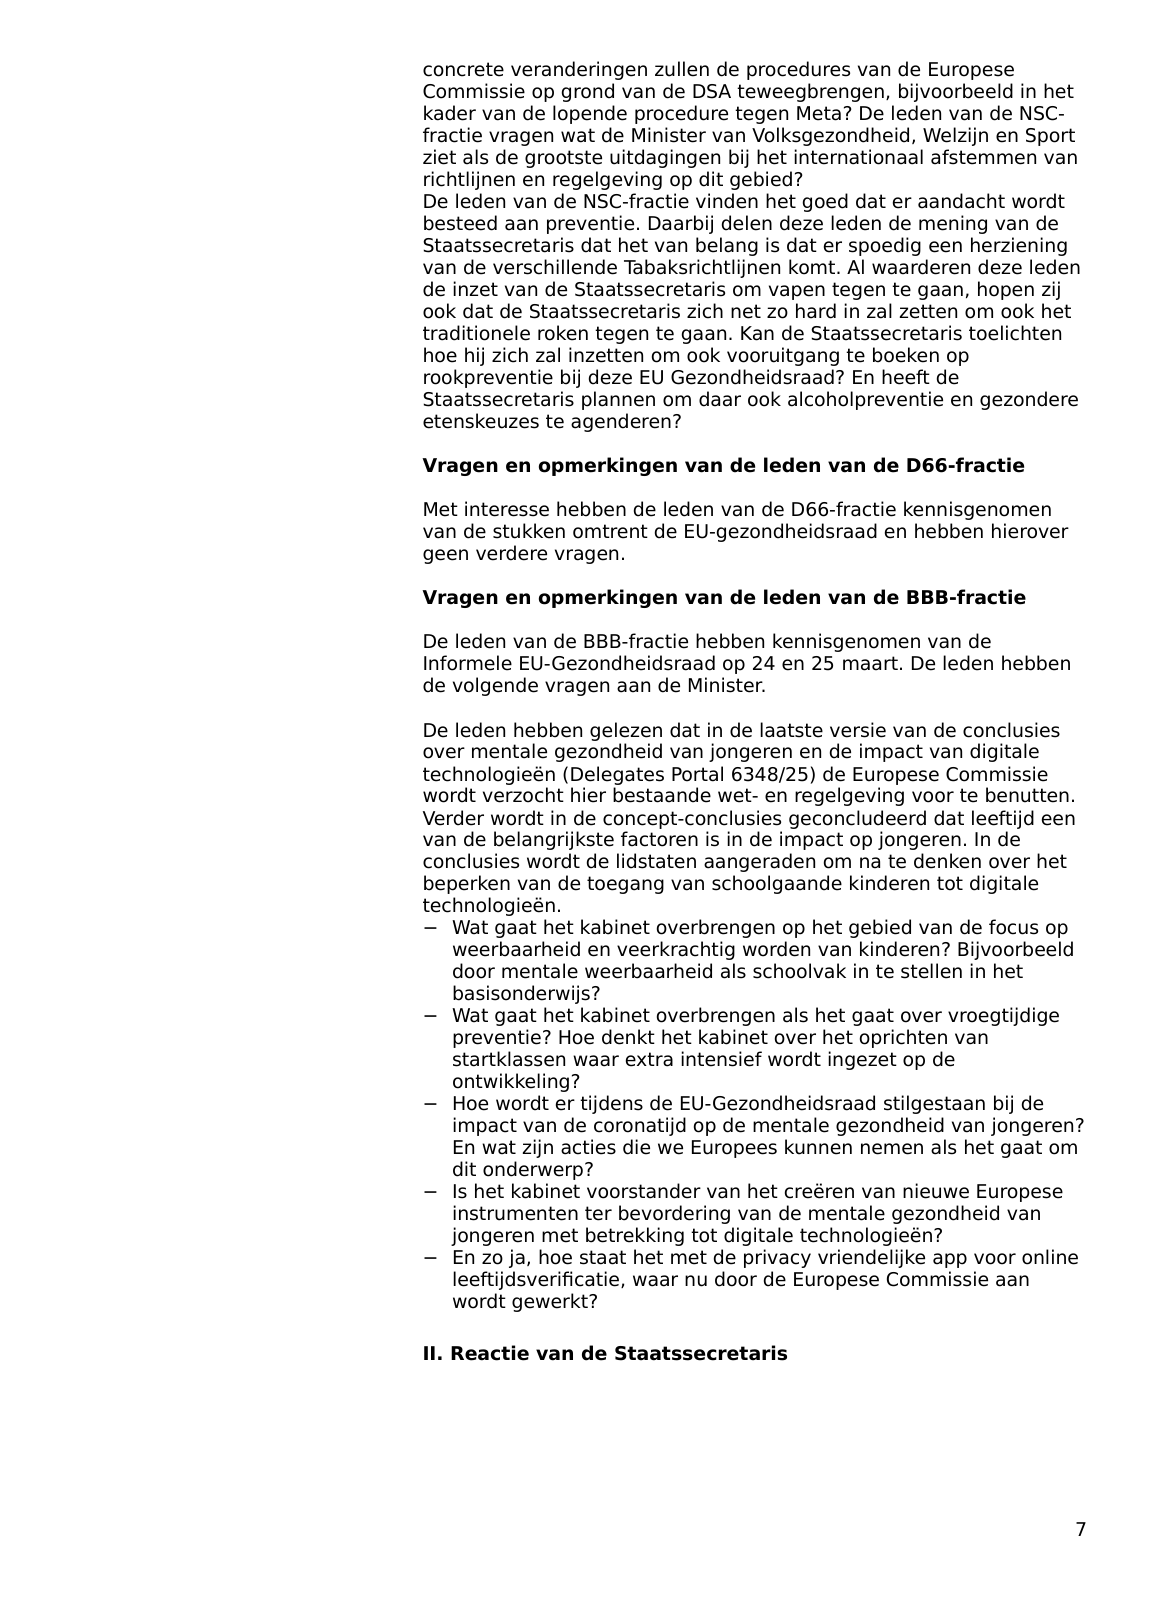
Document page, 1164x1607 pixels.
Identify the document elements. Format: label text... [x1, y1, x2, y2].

subtitle II. Reactie van de Staatssecretaris [422, 1343, 1087, 1365]
subtitle Vragen en opmerkingen van de leden van de D66-fractie [422, 455, 1087, 477]
text De leden hebben gelezen dat in de laatste versie van de conclusies over mentale gezondheid van jongeren en de impact van digitale technologieën (Delegates Portal 6348/25) de Europese Commissie wordt verzocht hier bestaande wet- en regelgeving voor te benutten. Verder wordt in de concept-conclusies geconcludeerd dat leeftijd een van de belangrijkste factoren is in de impact op jongeren. In de conclusies wordt de lidstaten aangeraden om na te denken over het beperken van de toegang van schoolgaande kinderen tot digitale technologieën. [422, 719, 1087, 917]
text De leden van de NSC-fractie vinden het goed dat er aandacht wordt besteed aan preventie. Daarbij delen deze leden de mening van de Staatssecretaris dat het van belang is dat er spoedig een herziening van de verschillende Tabaksrichtlijnen komt. Al waarderen deze leden de inzet van de Staatssecretaris om vapen tegen te gaan, hopen zij ook dat de Staatssecretaris zich net zo hard in zal zetten om ook het traditionele roken tegen te gaan. Kan de Staatssecretaris toelichten hoe hij zich zal inzetten om ook vooruitgang te boeken op rookpreventie bij deze EU Gezondheidsraad? En heeft de Staatssecretaris plannen om daar ook alcoholpreventie en gezondere etenskeuzes te agenderen? [422, 191, 1087, 433]
text − Is het kabinet voorstander van het creëren van nieuwe Europese instrumenten ter bevordering van de mentale gezondheid van jongeren met betrekking tot digitale technologieën? [422, 1181, 1087, 1247]
text De leden van de BBB-fractie hebben kennisgenomen van de Informele EU-Gezondheidsraad op 24 en 25 maart. De leden hebben de volgende vragen aan de Minister. [422, 631, 1087, 697]
text − Wat gaat het kabinet overbrengen als het gaat over vroegtijdige preventie? Hoe denkt het kabinet over het oprichten van startklassen waar extra intensief wordt ingezet op de ontwikkeling? [422, 1005, 1087, 1093]
text Met interesse hebben de leden van de D66-fractie kennisgenomen van de stukken omtrent de EU-gezondheidsraad en hebben hierover geen verdere vragen. [422, 499, 1087, 565]
text − Wat gaat het kabinet overbrengen op het gebied van de focus op weerbaarheid en veerkrachtig worden van kinderen? Bijvoorbeeld door mentale weerbaarheid als schoolvak in te stellen in het basisonderwijs? [422, 917, 1087, 1005]
subtitle Vragen en opmerkingen van de leden van de BBB-fractie [422, 587, 1087, 609]
text concrete veranderingen zullen de procedures van de Europese Commissie op grond van de DSA teweegbrengen, bijvoorbeeld in het kader van de lopende procedure tegen Meta? De leden van de NSC-fractie vragen wat de Minister van Volksgezondheid, Welzijn en Sport ziet als de grootste uitdagingen bij het internationaal afstemmen van richtlijnen en regelgeving op dit gebied? [422, 59, 1087, 191]
text − En zo ja, hoe staat het met de privacy vriendelijke app voor online leeftijdsverificatie, waar nu door de Europese Commissie aan wordt gewerkt? [422, 1247, 1087, 1313]
text − Hoe wordt er tijdens de EU-Gezondheidsraad stilgestaan bij de impact van de coronatijd op de mentale gezondheid van jongeren? En wat zijn acties die we Europees kunnen nemen als het gaat om dit onderwerp? [422, 1093, 1087, 1181]
